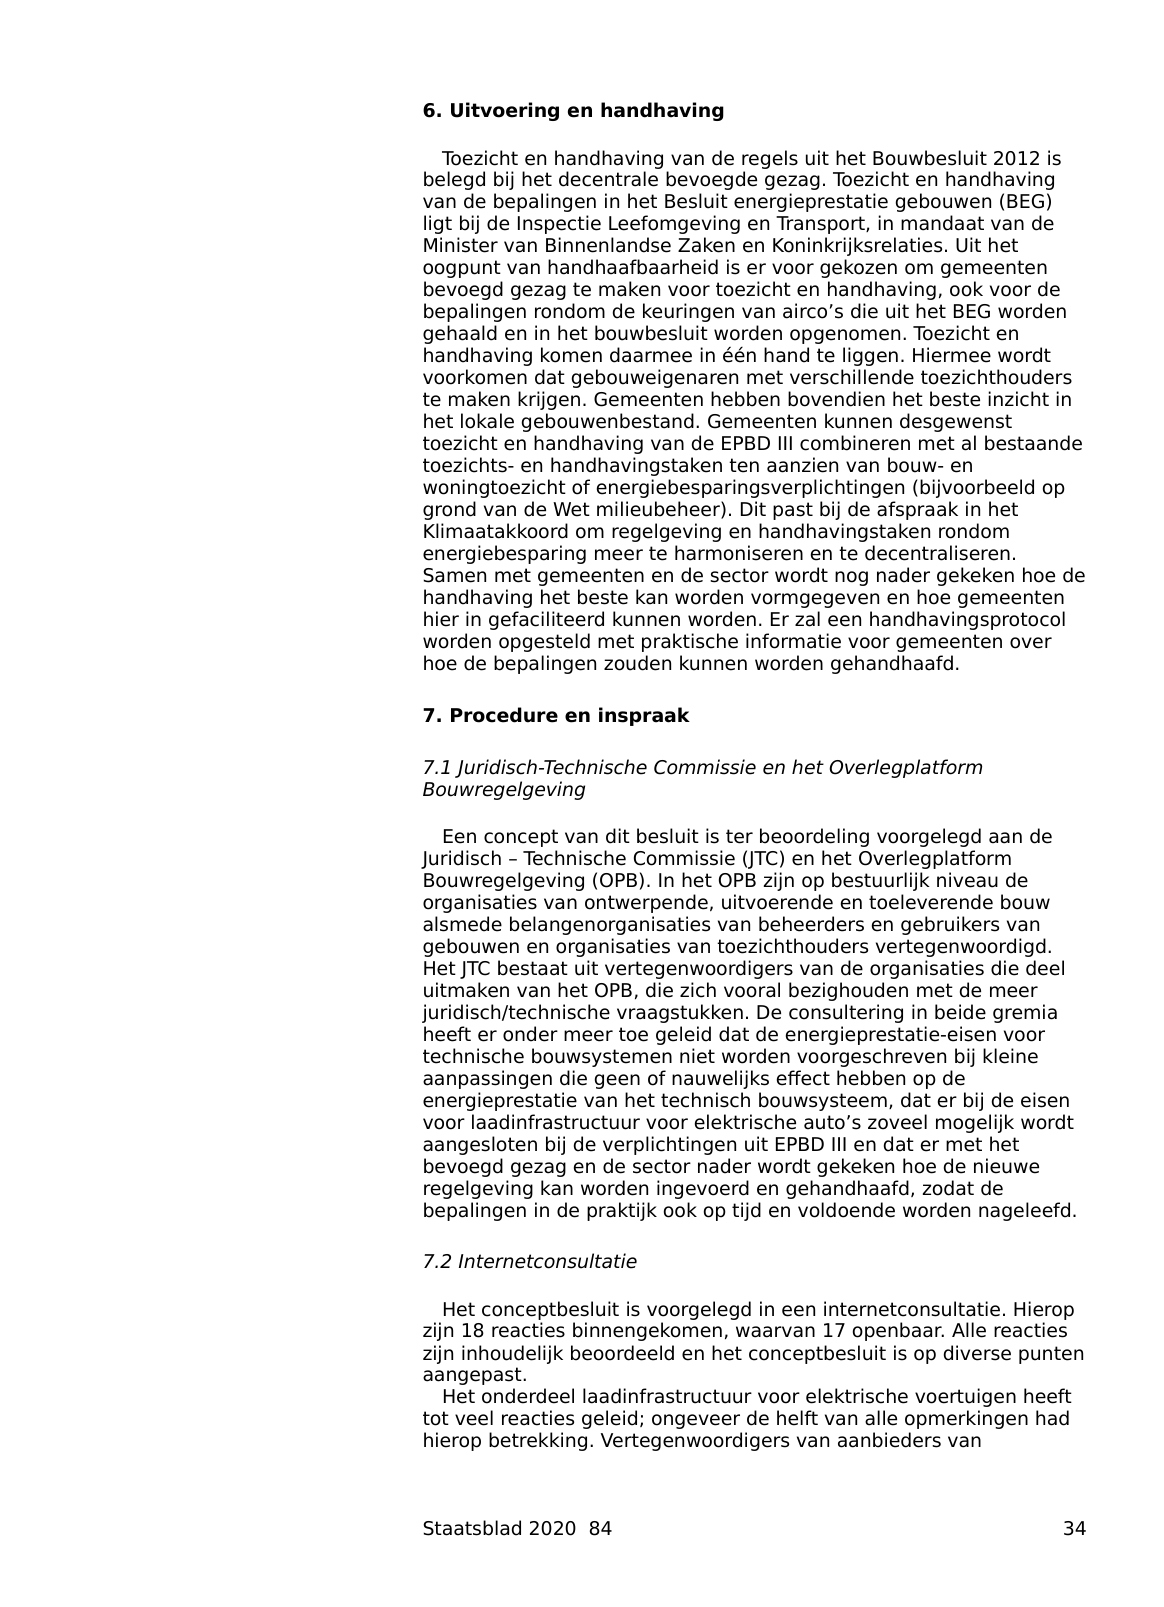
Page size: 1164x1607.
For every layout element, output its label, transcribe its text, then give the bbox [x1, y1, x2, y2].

subtitle 6. Uitvoering en handhaving [422, 100, 1087, 122]
subtitle 7.2 Internetconsultatie [422, 1251, 1087, 1273]
subtitle 7.1 Juridisch-Technische Commissie en het Overlegplatform Bouwregelgeving [422, 757, 1087, 801]
text Toezicht en handhaving van de regels uit het Bouwbesluit 2012 is belegd bij het decentrale bevoegde gezag. Toezicht en handhaving van de bepalingen in het Besluit energieprestatie gebouwen (BEG) ligt bij de Inspectie Leefomgeving en Transport, in mandaat van de Minister van Binnenlandse Zaken en Koninkrijksrelaties. Uit het oogpunt van handhaafbaarheid is er voor gekozen om gemeenten bevoegd gezag te maken voor toezicht en handhaving, ook voor de bepalingen rondom de keuringen van airco’s die uit het BEG worden gehaald en in het bouwbesluit worden opgenomen. Toezicht en handhaving komen daarmee in één hand te liggen. Hiermee wordt voorkomen dat gebouweigenaren met verschillende toezichthouders te maken krijgen. Gemeenten hebben bovendien het beste inzicht in het lokale gebouwenbestand. Gemeenten kunnen desgewenst toezicht en handhaving van de EPBD III combineren met al bestaande toezichts- en handhavingstaken ten aanzien van bouw- en woningtoezicht of energiebesparingsverplichtingen (bijvoorbeeld op grond van de Wet milieubeheer). Dit past bij de afspraak in het Klimaatakkoord om regelgeving en handhavingstaken rondom energiebesparing meer te harmoniseren en te decentraliseren. Samen met gemeenten en de sector wordt nog nader gekeken hoe de handhaving het beste kan worden vormgegeven en hoe gemeenten hier in gefaciliteerd kunnen worden. Er zal een handhavingsprotocol worden opgesteld met praktische informatie voor gemeenten over hoe de bepalingen zouden kunnen worden gehandhaafd. [422, 147, 1087, 675]
text Het onderdeel laadinfrastructuur voor elektrische voertuigen heeft tot veel reacties geleid; ongeveer de helft van alle opmerkingen had hierop betrekking. Vertegenwoordigers van aanbieders van [422, 1386, 1087, 1452]
text Een concept van dit besluit is ter beoordeling voorgelegd aan de Juridisch – Technische Commissie (JTC) en het Overlegplatform Bouwregelgeving (OPB). In het OPB zijn op bestuurlijk niveau de organisaties van ontwerpende, uitvoerende en toeleverende bouw alsmede belangenorganisaties van beheerders en gebruikers van gebouwen en organisaties van toezichthouders vertegenwoordigd. Het JTC bestaat uit vertegenwoordigers van de organisaties die deel uitmaken van het OPB, die zich vooral bezighouden met de meer juridisch/technische vraagstukken. De consultering in beide gremia heeft er onder meer toe geleid dat de energieprestatie-eisen voor technische bouwsystemen niet worden voorgeschreven bij kleine aanpassingen die geen of nauwelijks effect hebben op de energieprestatie van het technisch bouwsysteem, dat er bij de eisen voor laadinfrastructuur voor elektrische auto’s zoveel mogelijk wordt aangesloten bij de verplichtingen uit EPBD III en dat er met het bevoegd gezag en de sector nader wordt gekeken hoe de nieuwe regelgeving kan worden ingevoerd en gehandhaafd, zodat de bepalingen in de praktijk ook op tijd en voldoende worden nageleefd. [422, 826, 1087, 1221]
text Het conceptbesluit is voorgelegd in een internetconsultatie. Hierop zijn 18 reacties binnengekomen, waarvan 17 openbaar. Alle reacties zijn inhoudelijk beoordeeld en het conceptbesluit is op diverse punten aangepast. [422, 1298, 1087, 1386]
subtitle 7. Procedure en inspraak [422, 705, 1087, 727]
